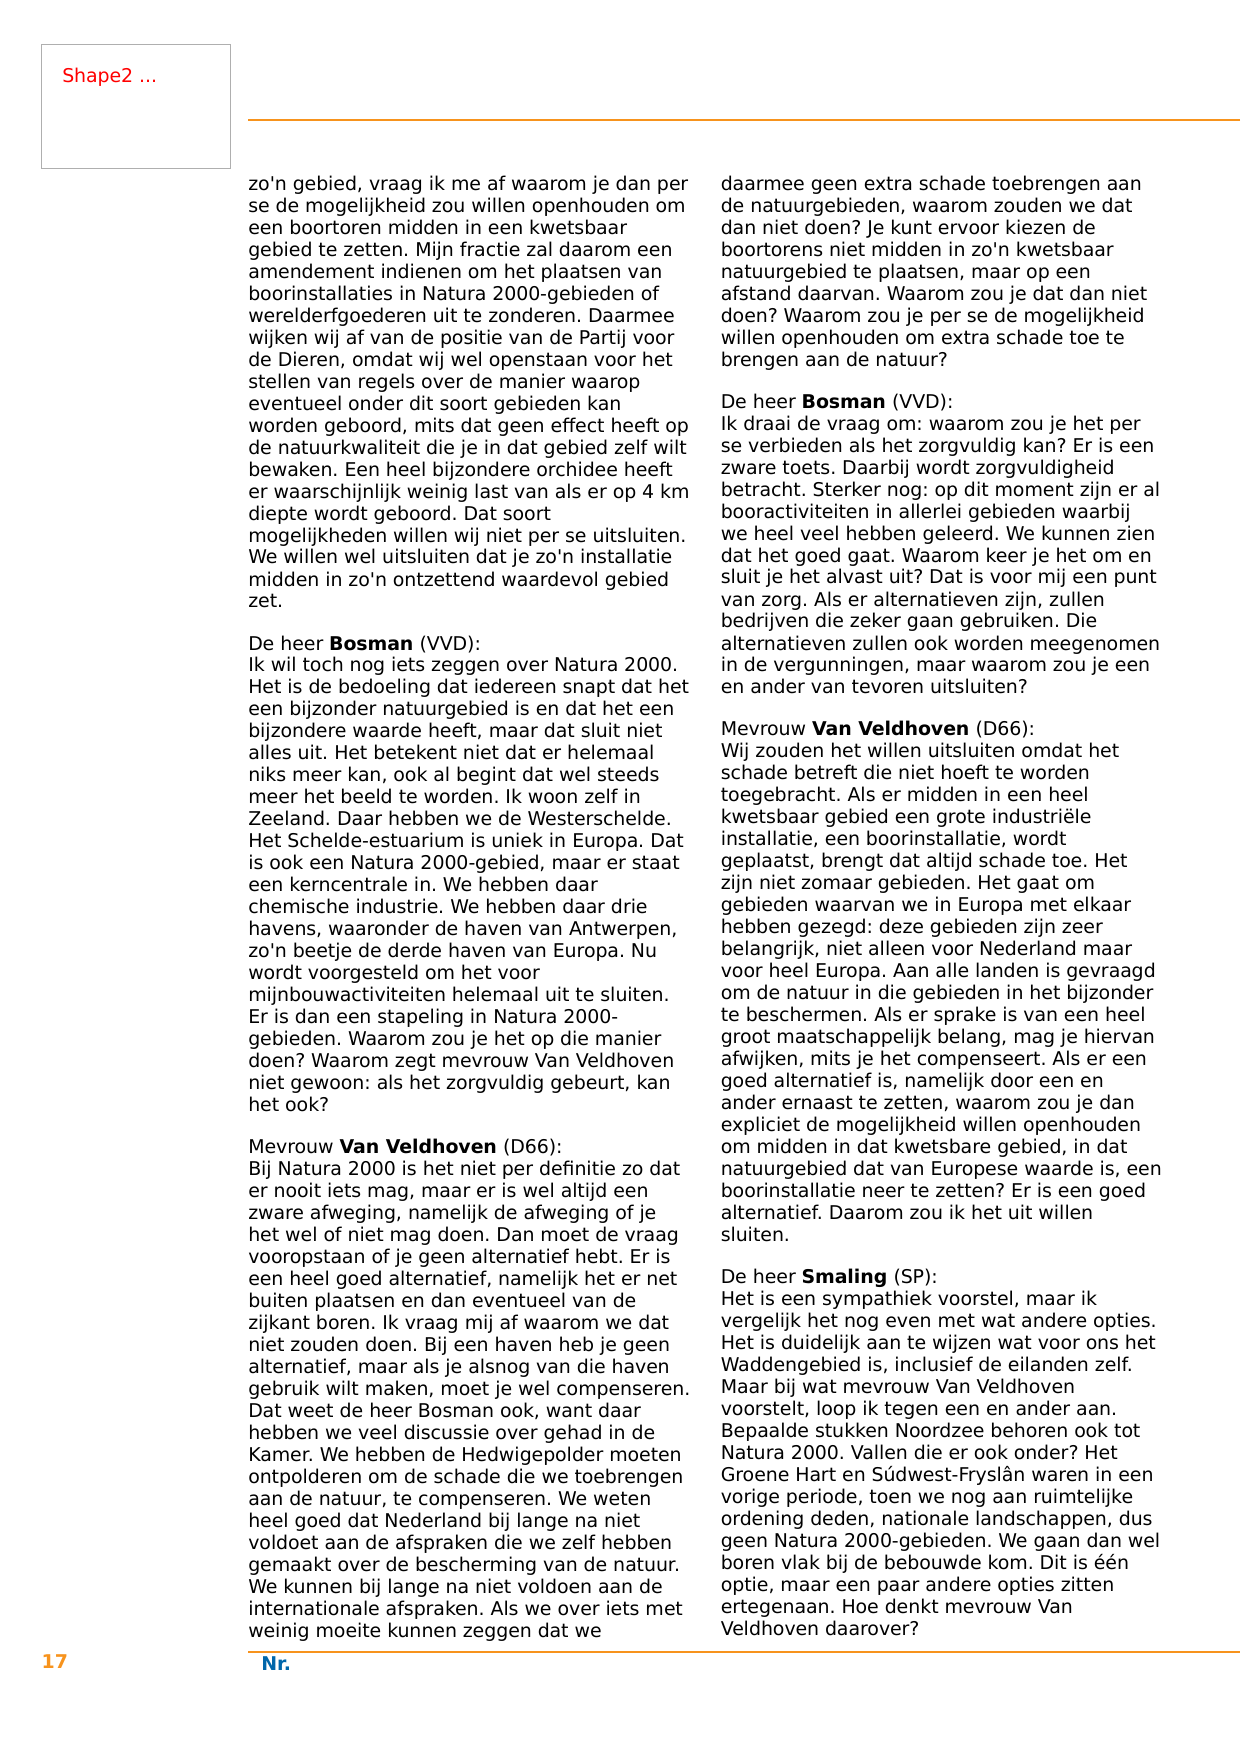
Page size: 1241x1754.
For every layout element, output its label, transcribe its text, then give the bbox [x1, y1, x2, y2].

text Mevrouw Van Veldhoven (D66): [721, 718, 1163, 740]
text De heer Bosman (VVD): [721, 391, 1163, 413]
text Bij Natura 2000 is het niet per definitie zo dat er nooit iets mag, maar er is wel altijd een zware afweging, namelijk de afweging of je het wel of niet mag doen. Dan moet de vraag vooropstaan of je geen alternatief hebt. Er is een heel goed alternatief, namelijk het er net buiten plaatsen en dan eventueel van de zijkant boren. Ik vraag mij af waarom we dat niet zouden doen. Bij een haven heb je geen alternatief, maar als je alsnog van die haven gebruik wilt maken, moet je wel compenseren. Dat weet de heer Bosman ook, want daar hebben we veel discussie over gehad in de Kamer. We hebben de Hedwigepolder moeten ontpolderen om de schade die we toebrengen aan de natuur, te compenseren. We weten heel goed dat Nederland bij lange na niet voldoet aan de afspraken die we zelf hebben gemaakt over de bescherming van de natuur. We kunnen bij lange na niet voldoen aan de internationale afspraken. Als we over iets met weinig moeite kunnen zeggen dat we [248, 1158, 691, 1641]
text Ik draai de vraag om: waarom zou je het per se verbieden als het zorgvuldig kan? Er is een zware toets. Daarbij wordt zorgvuldigheid betracht. Sterker nog: op dit moment zijn er al booractiviteiten in allerlei gebieden waarbij we heel veel hebben geleerd. We kunnen zien dat het goed gaat. Waarom keer je het om en sluit je het alvast uit? Dat is voor mij een punt van zorg. Als er alternatieven zijn, zullen bedrijven die zeker gaan gebruiken. Die alternatieven zullen ook worden meegenomen in de vergunningen, maar waarom zou je een en ander van tevoren uitsluiten? [721, 413, 1163, 698]
text Mevrouw Van Veldhoven (D66): [248, 1136, 691, 1158]
text Het is een sympathiek voorstel, maar ik vergelijk het nog even met wat andere opties. Het is duidelijk aan te wijzen wat voor ons het Waddengebied is, inclusief de eilanden zelf. Maar bij wat mevrouw Van Veldhoven voorstelt, loop ik tegen een en ander aan. Bepaalde stukken Noordzee behoren ook tot Natura 2000. Vallen die er ook onder? Het Groene Hart en Súdwest-Fryslân waren in een vorige periode, toen we nog aan ruimtelijke ordening deden, nationale landschappen, dus geen Natura 2000-gebieden. We gaan dan wel boren vlak bij de bebouwde kom. Dit is één optie, maar een paar andere opties zitten ertegenaan. Hoe denkt mevrouw Van Veldhoven daarover? [721, 1288, 1163, 1639]
text daarmee geen extra schade toebrengen aan de natuurgebieden, waarom zouden we dat dan niet doen? Je kunt ervoor kiezen de boortorens niet midden in zo'n kwetsbaar natuurgebied te plaatsen, maar op een afstand daarvan. Waarom zou je dat dan niet doen? Waarom zou je per se de mogelijkheid willen openhouden om extra schade toe te brengen aan de natuur? [721, 173, 1163, 371]
text De heer Smaling (SP): [721, 1266, 1163, 1288]
text De heer Bosman (VVD): [248, 632, 691, 654]
text Ik wil toch nog iets zeggen over Natura 2000. Het is de bedoeling dat iedereen snapt dat het een bijzonder natuurgebied is en dat het een bijzondere waarde heeft, maar dat sluit niet alles uit. Het betekent niet dat er helemaal niks meer kan, ook al begint dat wel steeds meer het beeld te worden. Ik woon zelf in Zeeland. Daar hebben we de Westerschelde. Het Schelde-estuarium is uniek in Europa. Dat is ook een Natura 2000-gebied, maar er staat een kerncentrale in. We hebben daar chemische industrie. We hebben daar drie havens, waaronder de haven van Antwerpen, zo'n beetje de derde haven van Europa. Nu wordt voorgesteld om het voor mijnbouwactiviteiten helemaal uit te sluiten. Er is dan een stapeling in Natura 2000-gebieden. Waarom zou je het op die manier doen? Waarom zegt mevrouw Van Veldhoven niet gewoon: als het zorgvuldig gebeurt, kan het ook? [248, 654, 691, 1116]
text Wij zouden het willen uitsluiten omdat het schade betreft die niet hoeft te worden toegebracht. Als er midden in een heel kwetsbaar gebied een grote industriële installatie, een boorinstallatie, wordt geplaatst, brengt dat altijd schade toe. Het zijn niet zomaar gebieden. Het gaat om gebieden waarvan we in Europa met elkaar hebben gezegd: deze gebieden zijn zeer belangrijk, niet alleen voor Nederland maar voor heel Europa. Aan alle landen is gevraagd om de natuur in die gebieden in het bijzonder te beschermen. Als er sprake is van een heel groot maatschappelijk belang, mag je hiervan afwijken, mits je het compenseert. Als er een goed alternatief is, namelijk door een en ander ernaast te zetten, waarom zou je dan expliciet de mogelijkheid willen openhouden om midden in dat kwetsbare gebied, in dat natuurgebied dat van Europese waarde is, een boorinstallatie neer te zetten? Er is een goed alternatief. Daarom zou ik het uit willen sluiten. [721, 740, 1163, 1246]
text zo'n gebied, vraag ik me af waarom je dan per se de mogelijkheid zou willen openhouden om een boortoren midden in een kwetsbaar gebied te zetten. Mijn fractie zal daarom een amendement indienen om het plaatsen van boorinstallaties in Natura 2000-gebieden of werelderfgoederen uit te zonderen. Daarmee wijken wij af van de positie van de Partij voor de Dieren, omdat wij wel openstaan voor het stellen van regels over de manier waarop eventueel onder dit soort gebieden kan worden geboord, mits dat geen effect heeft op de natuurkwaliteit die je in dat gebied zelf wilt bewaken. Een heel bijzondere orchidee heeft er waarschijnlijk weinig last van als er op 4 km diepte wordt geboord. Dat soort mogelijkheden willen wij niet per se uitsluiten. We willen wel uitsluiten dat je zo'n installatie midden in zo'n ontzettend waardevol gebied zet. [248, 173, 691, 612]
